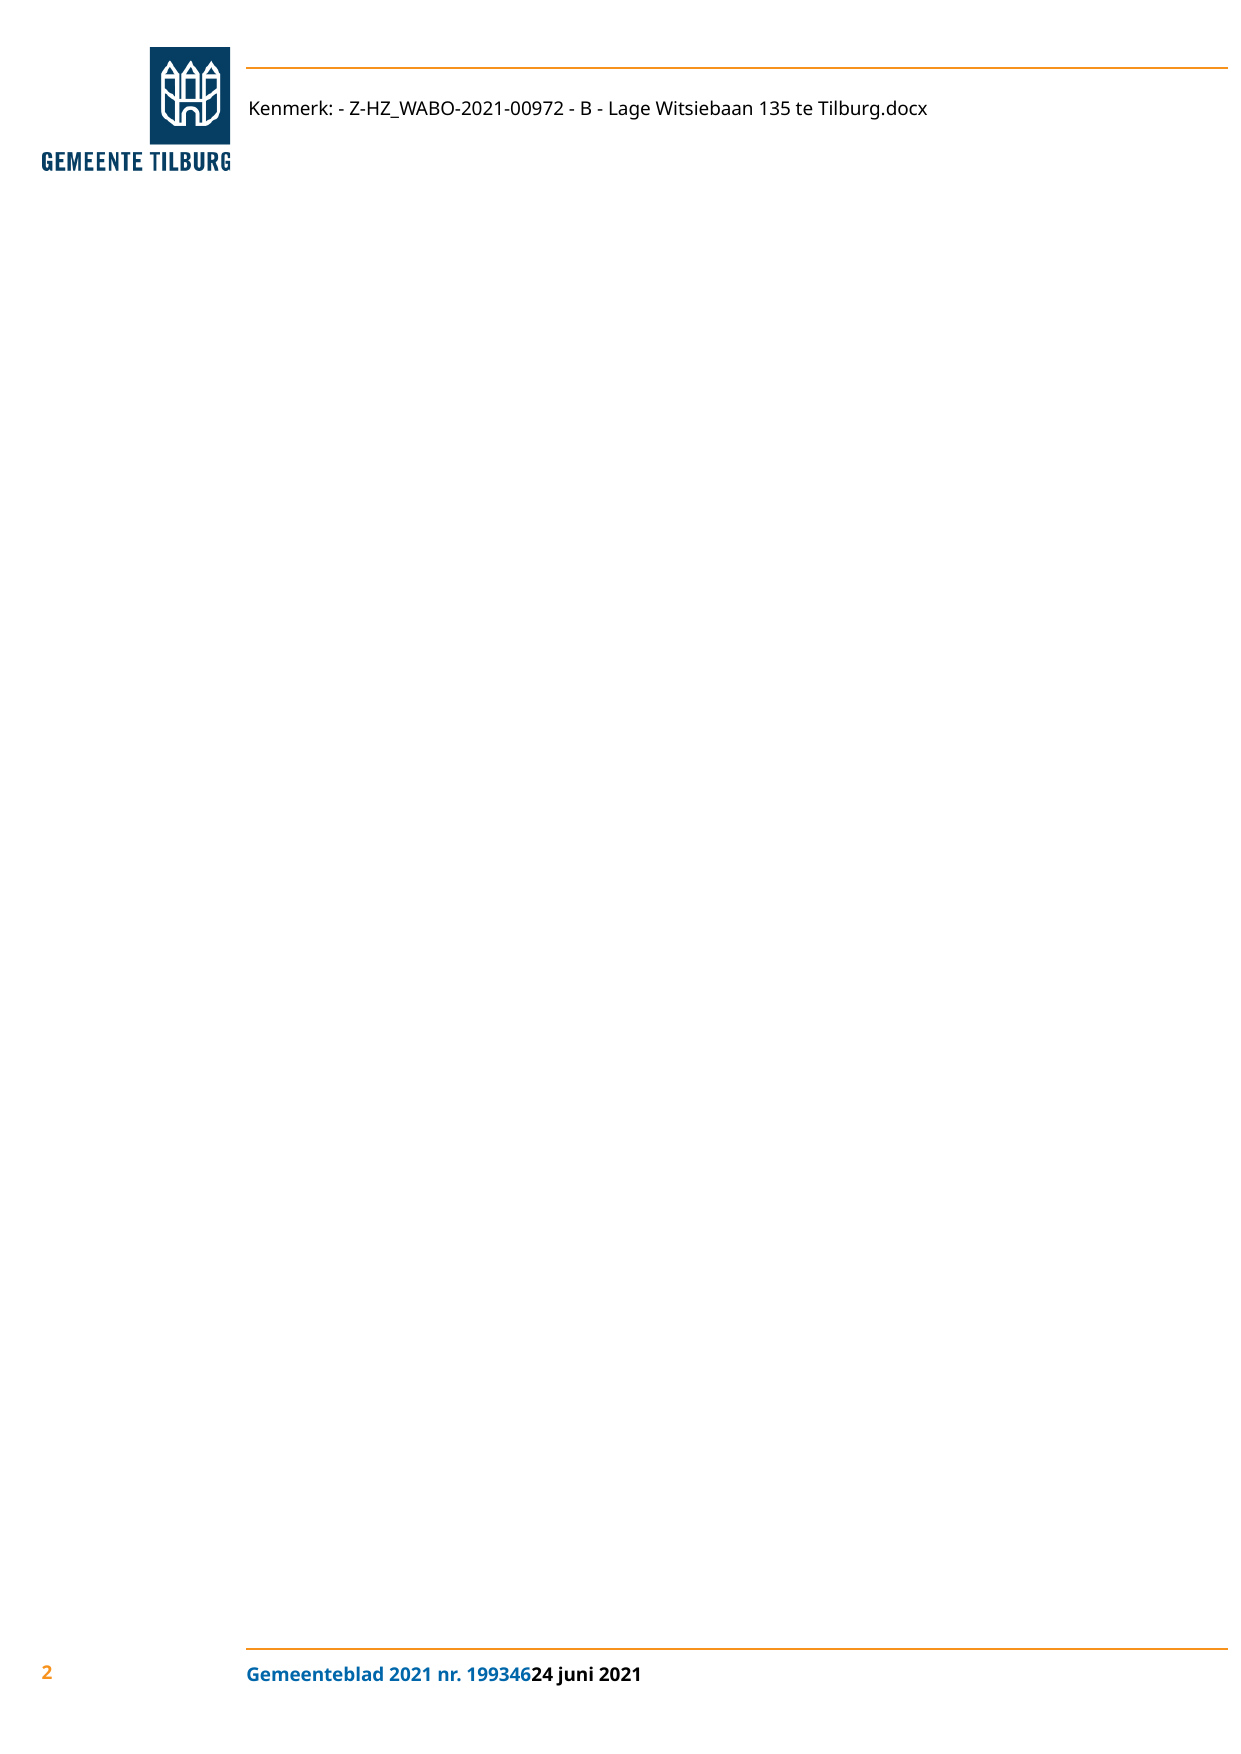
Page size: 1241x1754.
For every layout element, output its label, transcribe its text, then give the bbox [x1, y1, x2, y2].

text Kenmerk: - Z-HZ_WABO-2021-00972 - B - Lage Witsiebaan 135 te Tilburg.docx [248, 95, 1152, 121]
picture [41, 47, 231, 172]
